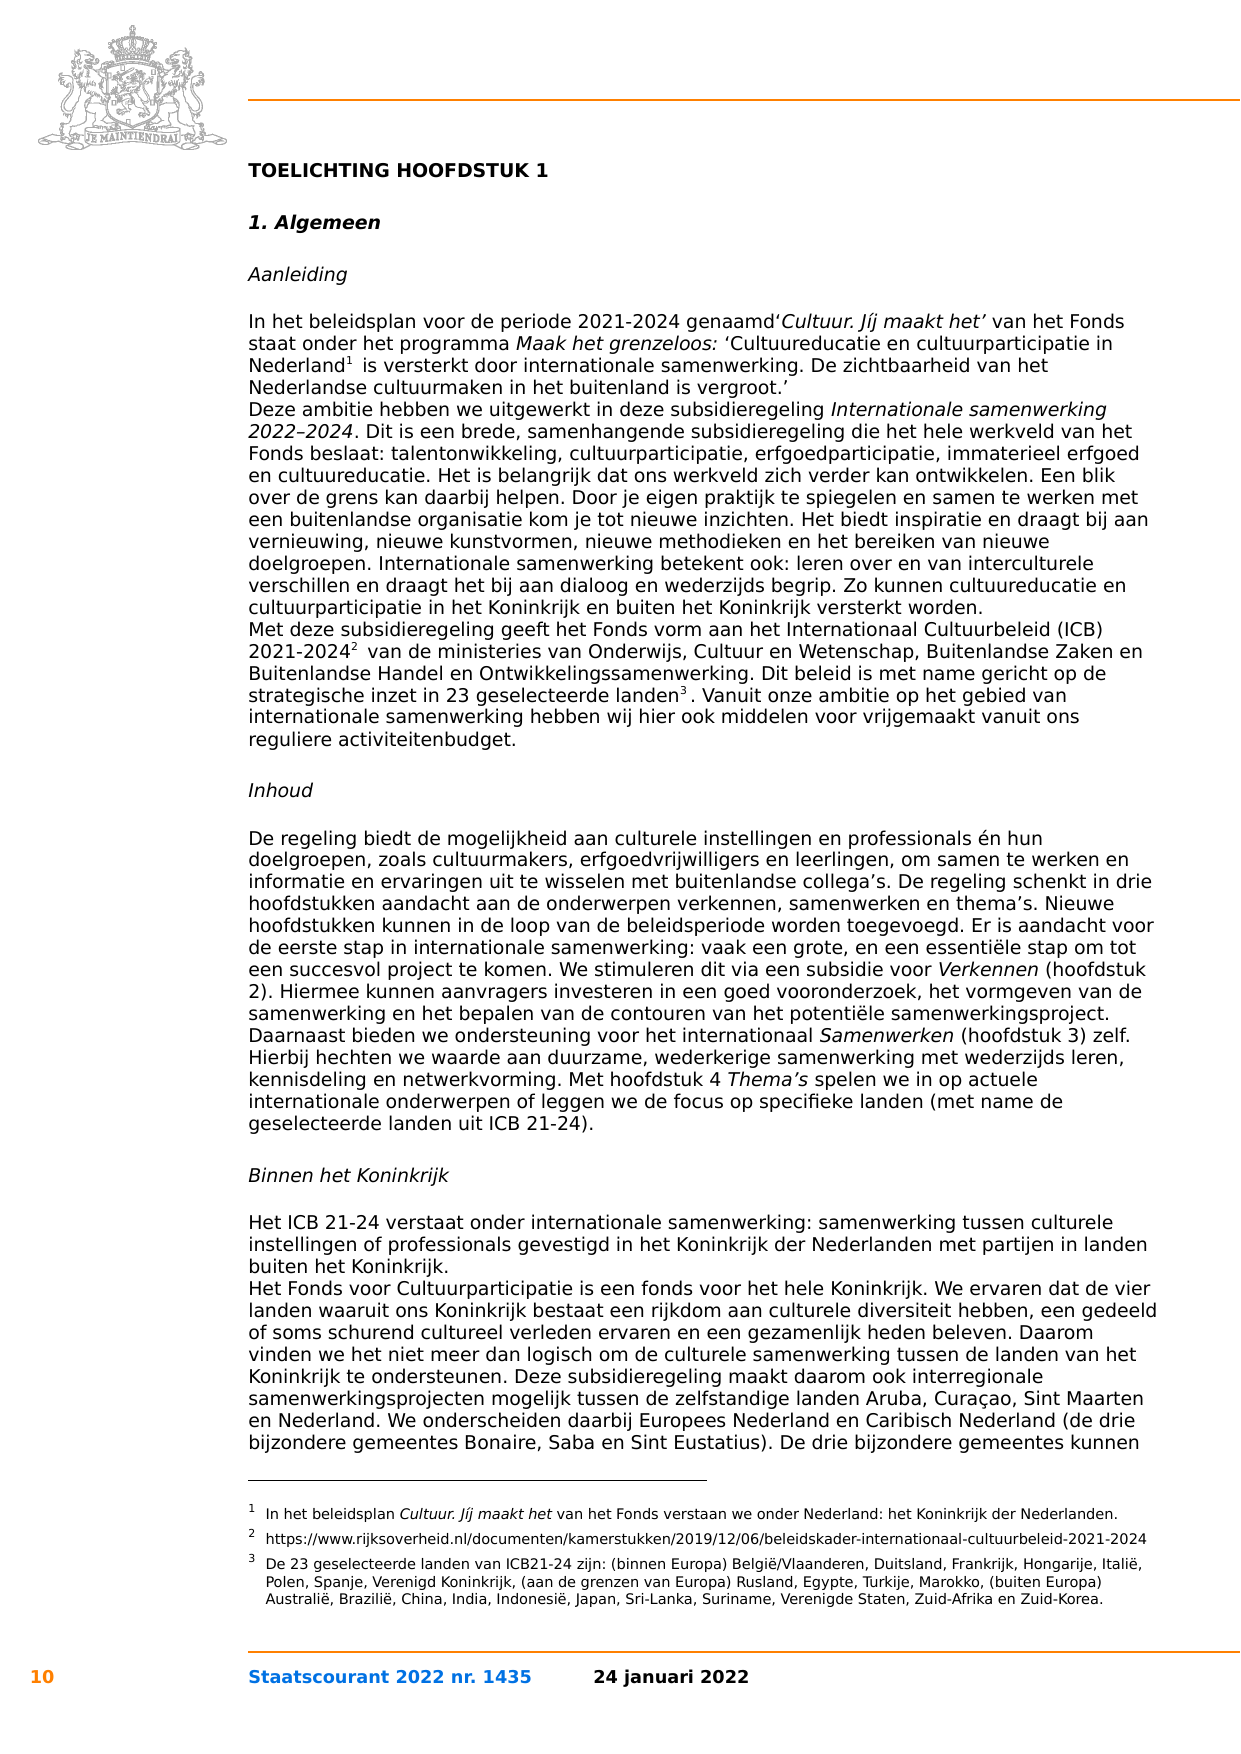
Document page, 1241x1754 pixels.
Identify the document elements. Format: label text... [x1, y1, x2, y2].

subtitle Aanleiding [248, 264, 1163, 286]
text Met deze subsidieregeling geeft het Fonds vorm aan het Internationaal Cultuurbeleid (ICB) 2021-2024 van de ministeries van Onderwijs, Cultuur en Wetenschap, Buitenlandse Zaken en Buitenlandse Handel en Ontwikkelingssamenwerking. Dit beleid is met name gericht op de strategische inzet in 23 geselecteerde landen. Vanuit onze ambitie op het gebied van internationale samenwerking hebben wij hier ook middelen voor vrijgemaakt vanuit ons reguliere activiteitenbudget. [248, 618, 1163, 750]
text Het ICB 21-24 verstaat onder internationale samenwerking: samenwerking tussen culturele instellingen of professionals gevestigd in het Koninkrijk der Nederlanden met partijen in landen buiten het Koninkrijk. [248, 1212, 1163, 1278]
text In het beleidsplan voor de periode 2021-2024 genaamd‘Cultuur. Jíj maakt het’ van het Fonds staat onder het programma Maak het grenzeloos: ‘Cultuureducatie en cultuurparticipatie in Nederland is versterkt door internationale samenwerking. De zichtbaarheid van het Nederlandse cultuurmaken in het buitenland is vergroot.’ [248, 311, 1163, 399]
subtitle Binnen het Koninkrijk [248, 1165, 1163, 1187]
text Deze ambitie hebben we uitgewerkt in deze subsidieregeling Internationale samenwerking 2022–2024. Dit is een brede, samenhangende subsidieregeling die het hele werkveld van het Fonds beslaat: talentonwikkeling, cultuurparticipatie, erfgoedparticipatie, immaterieel erfgoed en cultuureducatie. Het is belangrijk dat ons werkveld zich verder kan ontwikkelen. Een blik over de grens kan daarbij helpen. Door je eigen praktijk te spiegelen en samen te werken met een buitenlandse organisatie kom je tot nieuwe inzichten. Het biedt inspiratie en draagt bij aan vernieuwing, nieuwe kunstvormen, nieuwe methodieken en het bereiken van nieuwe doelgroepen. Internationale samenwerking betekent ook: leren over en van interculturele verschillen en draagt het bij aan dialoog en wederzijds begrip. Zo kunnen cultuureducatie en cultuurparticipatie in het Koninkrijk en buiten het Koninkrijk versterkt worden. [248, 399, 1163, 618]
text De 23 geselecteerde landen van ICB21-24 zijn: (binnen Europa) België/Vlaanderen, Duitsland, Frankrijk, Hongarije, Italië, Polen, Spanje, Verenigd Koninkrijk, (aan de grenzen van Europa) Rusland, Egypte, Turkije, Marokko, (buiten Europa) Australië, Brazilië, China, India, Indonesië, Japan, Sri-Lanka, Suriname, Verenigde Staten, Zuid-Afrika en Zuid-Korea. [248, 1552, 1163, 1608]
picture [38, 25, 227, 150]
subtitle 1. Algemeen [248, 212, 1163, 234]
subtitle Inhoud [248, 780, 1163, 802]
text https://www.rijksoverheid.nl/documenten/kamerstukken/2019/12/06/beleidskader-internationaal-cultuurbeleid-2021-2024 [248, 1527, 1163, 1549]
text In het beleidsplan Cultuur. Jíj maakt het van het Fonds verstaan we onder Nederland: het Koninkrijk der Nederlanden. [248, 1502, 1163, 1524]
subtitle TOELICHTING HOOFDSTUK 1 [248, 160, 1163, 182]
text De regeling biedt de mogelijkheid aan culturele instellingen en professionals én hun doelgroepen, zoals cultuurmakers, erfgoedvrijwilligers en leerlingen, om samen te werken en informatie en ervaringen uit te wisselen met buitenlandse collega’s. De regeling schenkt in drie hoofdstukken aandacht aan de onderwerpen verkennen, samenwerken en thema’s. Nieuwe hoofdstukken kunnen in de loop van de beleidsperiode worden toegevoegd. Er is aandacht voor de eerste stap in internationale samenwerking: vaak een grote, en een essentiële stap om tot een succesvol project te komen. We stimuleren dit via een subsidie voor Verkennen (hoofdstuk 2). Hiermee kunnen aanvragers investeren in een goed vooronderzoek, het vormgeven van de samenwerking en het bepalen van de contouren van het potentiële samenwerkingsproject. Daarnaast bieden we ondersteuning voor het internationaal Samenwerken (hoofdstuk 3) zelf. Hierbij hechten we waarde aan duurzame, wederkerige samenwerking met wederzijds leren, kennisdeling en netwerkvorming. Met hoofdstuk 4 Thema’s spelen we in op actuele internationale onderwerpen of leggen we de focus op specifieke landen (met name de geselecteerde landen uit ICB 21-24). [248, 827, 1163, 1135]
text Het Fonds voor Cultuurparticipatie is een fonds voor het hele Koninkrijk. We ervaren dat de vier landen waaruit ons Koninkrijk bestaat een rijkdom aan culturele diversiteit hebben, een gedeeld of soms schurend cultureel verleden ervaren en een gezamenlijk heden beleven. Daarom vinden we het niet meer dan logisch om de culturele samenwerking tussen de landen van het Koninkrijk te ondersteunen. Deze subsidieregeling maakt daarom ook interregionale samenwerkingsprojecten mogelijk tussen de zelfstandige landen Aruba, Curaçao, Sint Maarten en Nederland. We onderscheiden daarbij Europees Nederland en Caribisch Nederland (de drie bijzondere gemeentes Bonaire, Saba en Sint Eustatius). De drie bijzondere gemeentes kunnen [248, 1278, 1163, 1454]
